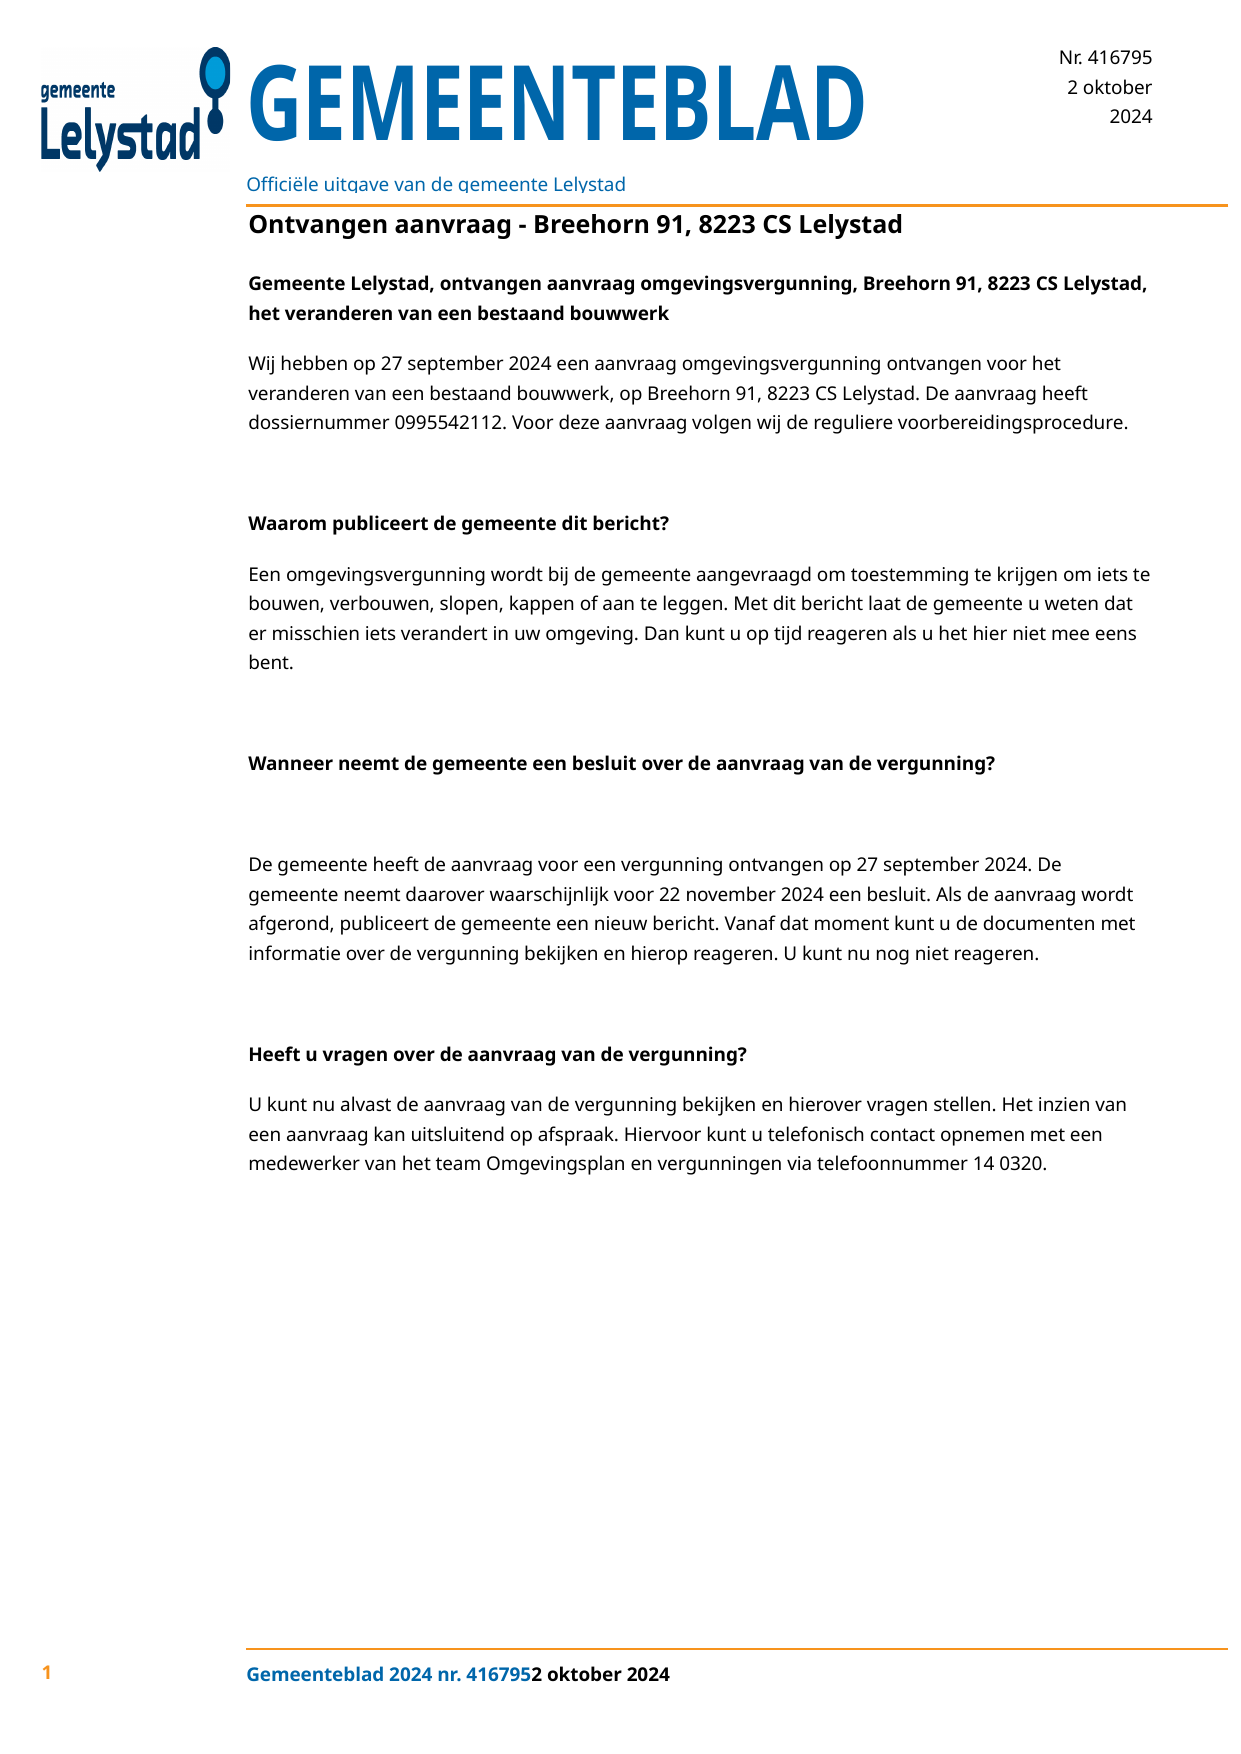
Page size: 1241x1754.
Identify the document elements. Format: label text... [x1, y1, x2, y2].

text Een omgevingsvergunning wordt bij de gemeente aangevraagd om toestemming te krijgen om iets te bouwen, verbouwen, slopen, kappen of aan te leggen. Met dit bericht laat de gemeente u weten dat er misschien iets verandert in uw omgeving. Dan kunt u op tijd reageren als u het hier niet mee eens bent. [248, 561, 1152, 675]
text Waarom publiceert de gemeente dit bericht? [248, 510, 1152, 536]
text Gemeente Lelystad, ontvangen aanvraag omgevingsvergunning, Breehorn 91, 8223 CS Lelystad, het veranderen van een bestaand bouwwerk [248, 270, 1152, 326]
text Wanneer neemt de gemeente een besluit over de aanvraag van de vergunning? [248, 750, 1152, 776]
text U kunt nu alvast de aanvraag van de vergunning bekijken en hierover vragen stellen. Het inzien van een aanvraag kan uitsluitend op afspraak. Hiervoor kunt u telefonisch contact opnemen met een medewerker van het team Omgevingsplan en vergunningen via telefoonnummer 14 0320. [248, 1091, 1152, 1176]
picture [41, 47, 231, 172]
text Heeft u vragen over de aanvraag van de vergunning? [248, 1041, 1152, 1066]
text Wij hebben op 27 september 2024 een aanvraag omgevingsvergunning ontvangen voor het veranderen van een bestaand bouwwerk, op Breehorn 91, 8223 CS Lelystad. De aanvraag heeft dossiernummer 0995542112. Voor deze aanvraag volgen wij de reguliere voorbereidingsprocedure. [248, 350, 1152, 435]
text De gemeente heeft de aanvraag voor een vergunning ontvangen op 27 september 2024. De gemeente neemt daarover waarschijnlijk voor 22 november 2024 een besluit. Als de aanvraag wordt afgerond, publiceert de gemeente een nieuw bericht. Vanaf dat moment kunt u de documenten met informatie over de vergunning bekijken en hierop reageren. U kunt nu nog niet reageren. [248, 851, 1152, 966]
text Ontvangen aanvraag - Breehorn 91, 8223 CS Lelystad [248, 207, 1152, 241]
